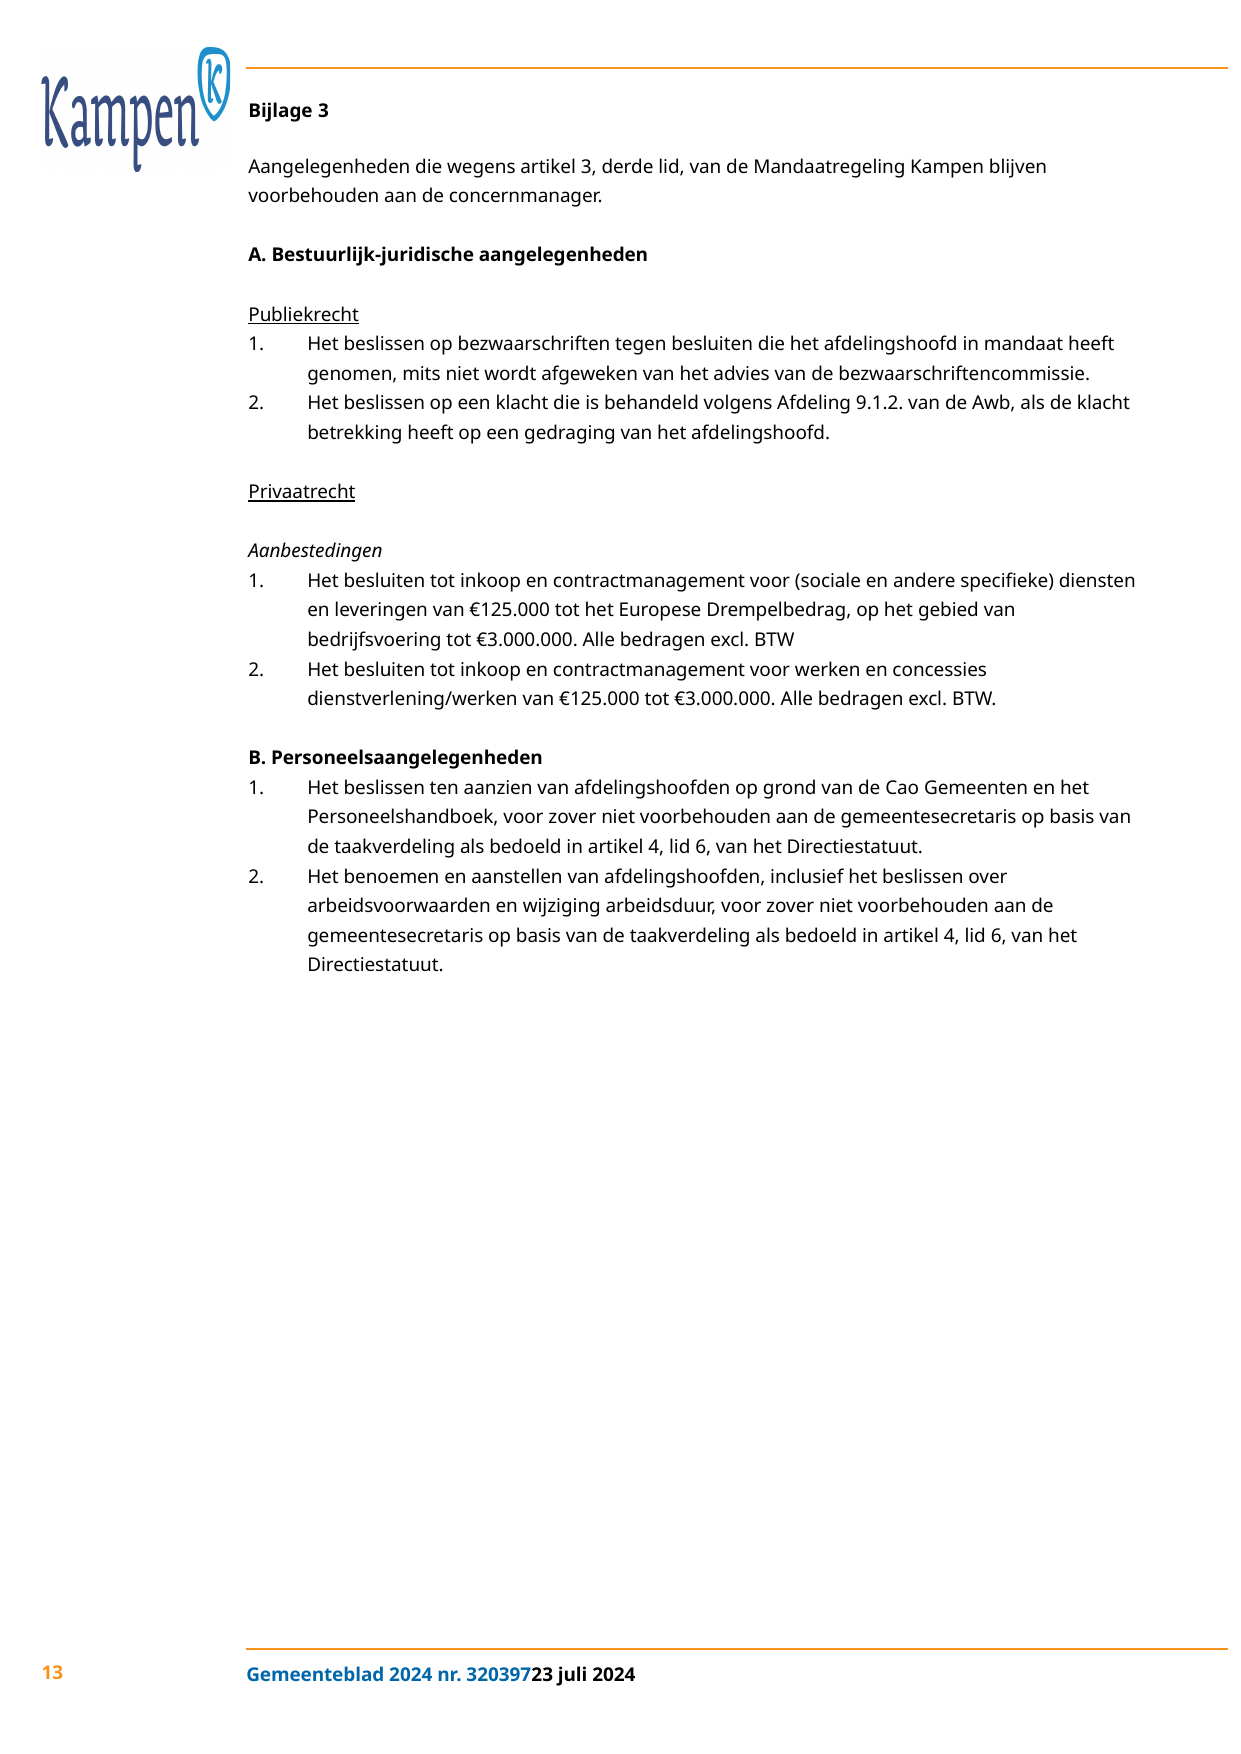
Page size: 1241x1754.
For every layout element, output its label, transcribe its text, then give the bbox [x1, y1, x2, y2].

list Het besluiten tot inkoop en contractmanagement voor werken en concessies dienstverlening/werken van €125.000 tot €3.000.000. Alle bedragen excl. BTW. [248, 656, 1152, 711]
text Privaatrecht [248, 478, 1152, 504]
text Bijlage 3 [248, 95, 1152, 123]
text A. Bestuurlijk-juridische aangelegenheden [248, 242, 1152, 267]
text Aangelegenheden die wegens artikel 3, derde lid, van de Mandaatregeling Kampen blijven voorbehouden aan de concernmanager. [248, 153, 1152, 208]
text B. Personeelsaangelegenheden [248, 744, 1152, 770]
text Publiekrecht [248, 301, 1152, 327]
picture [41, 47, 231, 172]
list Het beslissen op een klacht die is behandeld volgens Afdeling 9.1.2. van de Awb, als de klacht betrekking heeft op een gedraging van het afdelingshoofd. [248, 389, 1152, 445]
list Het besluiten tot inkoop en contractmanagement voor (sociale en andere specifieke) diensten en leveringen van €125.000 tot het Europese Drempelbedrag, op het gebied van bedrijfsvoering tot €3.000.000. Alle bedragen excl. BTW [248, 567, 1152, 652]
list Het beslissen op bezwaarschriften tegen besluiten die het afdelingshoofd in mandaat heeft genomen, mits niet wordt afgeweken van het advies van de bezwaarschriftencommissie. [248, 330, 1152, 386]
text Aanbestedingen [248, 537, 1152, 563]
list Het benoemen en aanstellen van afdelingshoofden, inclusief het beslissen over arbeidsvoorwaarden en wijziging arbeidsduur, voor zover niet voorbehouden aan de gemeentesecretaris op basis van de taakverdeling als bedoeld in artikel 4, lid 6, van het Directiestatuut. [248, 863, 1152, 977]
list Het beslissen ten aanzien van afdelingshoofden op grond van de Cao Gemeenten en het Personeelshandboek, voor zover niet voorbehouden aan de gemeentesecretaris op basis van de taakverdeling als bedoeld in artikel 4, lid 6, van het Directiestatuut. [248, 774, 1152, 859]
